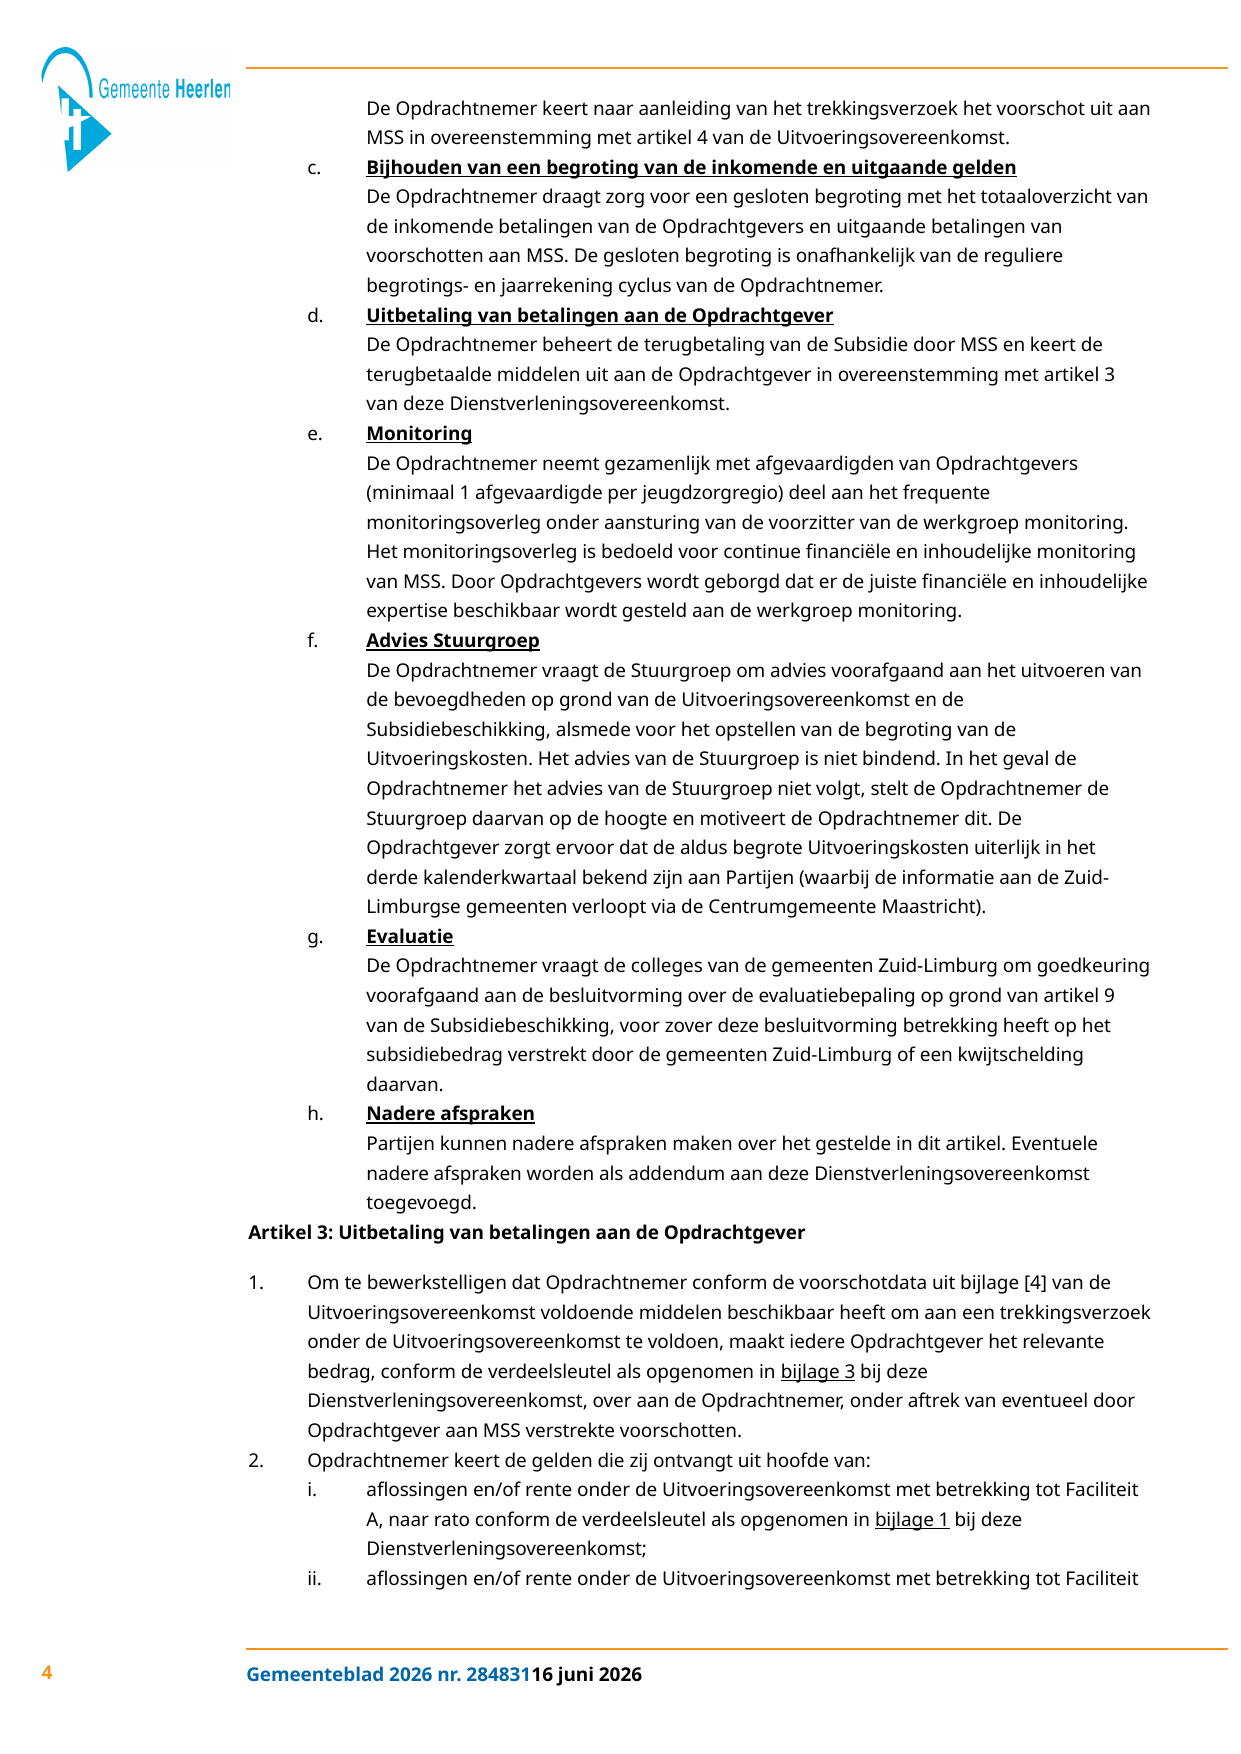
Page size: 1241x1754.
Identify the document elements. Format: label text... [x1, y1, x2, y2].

list Opdrachtnemer keert de gelden die zij ontvangt uit hoofde van: [248, 1447, 1152, 1473]
list De Opdrachtnemer vraagt de colleges van de gemeenten Zuid-Limburg om goedkeuring voorafgaand aan de besluitvorming over de evaluatiebepaling op grond van artikel 9 van de Subsidiebeschikking, voor zover deze besluitvorming betrekking heeft op het subsidiebedrag verstrekt door de gemeenten Zuid-Limburg of een kwijtschelding daarvan. [307, 953, 1152, 1097]
list aflossingen en/of rente onder de Uitvoeringsovereenkomst met betrekking tot Faciliteit A, naar rato conform de verdeelsleutel als opgenomen in bijlage 1 bij deze Dienstverleningsovereenkomst; [307, 1476, 1152, 1561]
list aflossingen en/of rente onder de Uitvoeringsovereenkomst met betrekking tot Faciliteit [307, 1565, 1152, 1591]
picture [41, 47, 59, 70]
list Monitoring [307, 420, 1152, 446]
list De Opdrachtnemer beheert de terugbetaling van de Subsidie door MSS en keert de terugbetaalde middelen uit aan de Opdrachtgever in overeenstemming met artikel 3 van deze Dienstverleningsovereenkomst. [307, 331, 1152, 416]
picture [41, 47, 231, 172]
list Bijhouden van een begroting van de inkomende en uitgaande gelden [307, 154, 1152, 180]
list De Opdrachtnemer neemt gezamenlijk met afgevaardigden van Opdrachtgevers (minimaal 1 afgevaardigde per jeugdzorgregio) deel aan het frequente monitoringsoverleg onder aansturing van de voorzitter van de werkgroep monitoring. Het monitoringsoverleg is bedoeld voor continue financiële en inhoudelijke monitoring van MSS. Door Opdrachtgevers wordt geborgd dat er de juiste financiële en inhoudelijke expertise beschikbaar wordt gesteld aan de werkgroep monitoring. [307, 450, 1152, 623]
list Advies Stuurgroep [307, 627, 1152, 653]
list De Opdrachtnemer keert naar aanleiding van het trekkingsverzoek het voorschot uit aan MSS in overeenstemming met artikel 4 van de Uitvoeringsovereenkomst. [307, 95, 1152, 150]
list Uitbetaling van betalingen aan de Opdrachtgever [307, 302, 1152, 328]
list Evaluatie [307, 923, 1152, 949]
list Nadere afspraken [307, 1101, 1152, 1126]
text Artikel 3: Uitbetaling van betalingen aan de Opdrachtgever [248, 1219, 1152, 1245]
list Om te bewerkstelligen dat Opdrachtnemer conform de voorschotdata uit bijlage [4] van de Uitvoeringsovereenkomst voldoende middelen beschikbaar heeft om aan een trekkingsverzoek onder de Uitvoeringsovereenkomst te voldoen, maakt iedere Opdrachtgever het relevante bedrag, conform de verdeelsleutel als opgenomen in bijlage 3 bij deze Dienstverleningsovereenkomst, over aan de Opdrachtnemer, onder aftrek van eventueel door Opdrachtgever aan MSS verstrekte voorschotten. [248, 1269, 1152, 1443]
list Partijen kunnen nadere afspraken maken over het gestelde in dit artikel. Eventuele nadere afspraken worden als addendum aan deze Dienstverleningsovereenkomst toegevoegd. [307, 1130, 1152, 1215]
list De Opdrachtnemer draagt zorg voor een gesloten begroting met het totaaloverzicht van de inkomende betalingen van de Opdrachtgevers en uitgaande betalingen van voorschotten aan MSS. De gesloten begroting is onafhankelijk van de reguliere begrotings- en jaarrekening cyclus van de Opdrachtnemer. [307, 183, 1152, 298]
list De Opdrachtnemer vraagt de Stuurgroep om advies voorafgaand aan het uitvoeren van de bevoegdheden op grond van de Uitvoeringsovereenkomst en de Subsidiebeschikking, alsmede voor het opstellen van de begroting van de Uitvoeringskosten. Het advies van de Stuurgroep is niet bindend. In het geval de Opdrachtnemer het advies van de Stuurgroep niet volgt, stelt de Opdrachtnemer de Stuurgroep daarvan op de hoogte en motiveert de Opdrachtnemer dit. De Opdrachtgever zorgt ervoor dat de aldus begrote Uitvoeringskosten uiterlijk in het derde kalenderkwartaal bekend zijn aan Partijen (waarbij de informatie aan de Zuid-Limburgse gemeenten verloopt via de Centrumgemeente Maastricht). [307, 657, 1152, 919]
